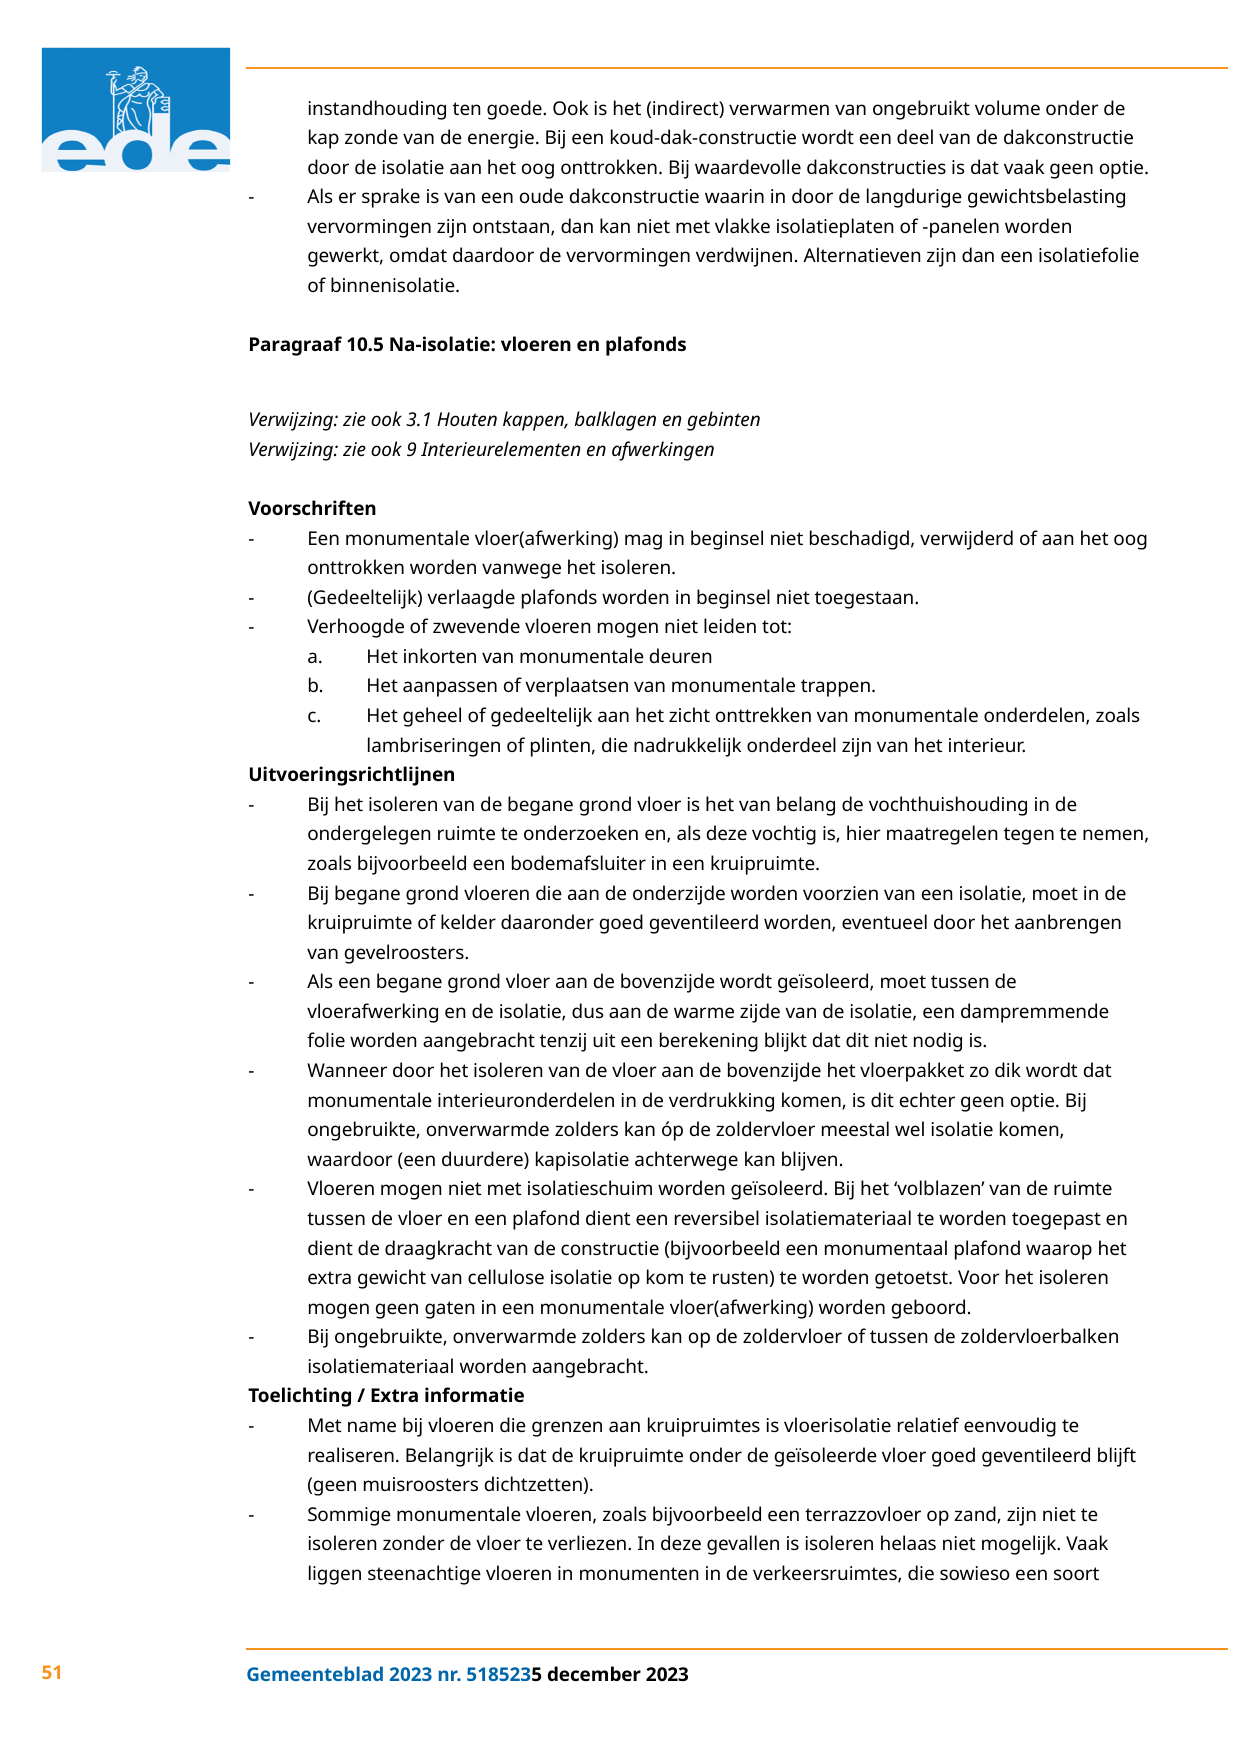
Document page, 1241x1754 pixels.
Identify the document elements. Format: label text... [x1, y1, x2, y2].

list Het aanpassen of verplaatsen van monumentale trappen. [307, 673, 1152, 698]
list Bij begane grond vloeren die aan de onderzijde worden voorzien van een isolatie, moet in de kruipruimte of kelder daaronder goed geventileerd worden, eventueel door het aanbrengen van gevelroosters. [248, 880, 1152, 965]
list Als een begane grond vloer aan de bovenzijde wordt geïsoleerd, moet tussen de vloerafwerking en de isolatie, dus aan de warme zijde van de isolatie, een dampremmende folie worden aangebracht tenzij uit een berekening blijkt dat dit niet nodig is. [248, 968, 1152, 1053]
text Verwijzing: zie ook 3.1 Houten kappen, balklagen en gebinten [248, 406, 1152, 432]
list Vloeren mogen niet met isolatieschuim worden geïsoleerd. Bij het ‘volblazen’ van de ruimte tussen de vloer en een plafond dient een reversibel isolatiemateriaal te worden toegepast en dient de draagkracht van de constructie (bijvoorbeeld een monumentaal plafond waarop het extra gewicht van cellulose isolatie op kom te rusten) te worden getoetst. Voor het isoleren mogen geen gaten in een monumentale vloer(afwerking) worden geboord. [248, 1176, 1152, 1320]
list Met name bij vloeren die grenzen aan kruipruimtes is vloerisolatie relatief eenvoudig te realiseren. Belangrijk is dat de kruipruimte onder de geïsoleerde vloer goed geventileerd blijft (geen muisroosters dichtzetten). [248, 1412, 1152, 1497]
list Het inkorten van monumentale deuren [307, 643, 1152, 669]
list Bij het isoleren van de begane grond vloer is het van belang de vochthuishouding in de ondergelegen ruimte te onderzoeken en, als deze vochtig is, hier maatregelen tegen te nemen, zoals bijvoorbeeld een bodemafsluiter in een kruipruimte. [248, 791, 1152, 876]
list Als er sprake is van een oude dakconstructie waarin in door de langdurige gewichtsbelasting vervormingen zijn ontstaan, dan kan niet met vlakke isolatieplaten of -panelen worden gewerkt, omdat daardoor de vervormingen verdwijnen. Alternatieven zijn dan een isolatiefolie of binnenisolatie. [248, 183, 1152, 298]
list Bij ongebruikte, onverwarmde zolders kan op de zoldervloer of tussen de zoldervloerbalken isolatiemateriaal worden aangebracht. [248, 1323, 1152, 1379]
text Verwijzing: zie ook 9 Interieurelementen en afwerkingen [248, 436, 1152, 462]
list Verhoogde of zwevende vloeren mogen niet leiden tot: [248, 613, 1152, 639]
list Het geheel of gedeeltelijk aan het zicht onttrekken van monumentale onderdelen, zoals lambriseringen of plinten, die nadrukkelijk onderdeel zijn van het interieur. [307, 702, 1152, 758]
list instandhouding ten goede. Ook is het (indirect) verwarmen van ongebruikt volume onder de kap zonde van de energie. Bij een koud-dak-constructie wordt een deel van de dakconstructie door de isolatie aan het oog onttrokken. Bij waardevolle dakconstructies is dat vaak geen optie. [248, 95, 1152, 180]
text Paragraaf 10.5 Na-isolatie: vloeren en plafonds [248, 331, 1152, 357]
picture [41, 47, 231, 172]
text Uitvoeringsrichtlijnen [248, 761, 1152, 787]
text Toelichting / Extra informatie [248, 1383, 1152, 1408]
text Voorschriften [248, 495, 1152, 521]
list Sommige monumentale vloeren, zoals bijvoorbeeld een terrazzovloer op zand, zijn niet te isoleren zonder de vloer te verliezen. In deze gevallen is isoleren helaas niet mogelijk. Vaak liggen steenachtige vloeren in monumenten in de verkeersruimtes, die sowieso een soort [248, 1501, 1152, 1586]
list Een monumentale vloer(afwerking) mag in beginsel niet beschadigd, verwijderd of aan het oog onttrokken worden vanwege het isoleren. [248, 525, 1152, 580]
list (Gedeeltelijk) verlaagde plafonds worden in beginsel niet toegestaan. [248, 584, 1152, 610]
list Wanneer door het isoleren van de vloer aan de bovenzijde het vloerpakket zo dik wordt dat monumentale interieuronderdelen in de verdrukking komen, is dit echter geen optie. Bij ongebruikte, onverwarmde zolders kan óp de zoldervloer meestal wel isolatie komen, waardoor (een duurdere) kapisolatie achterwege kan blijven. [248, 1057, 1152, 1172]
